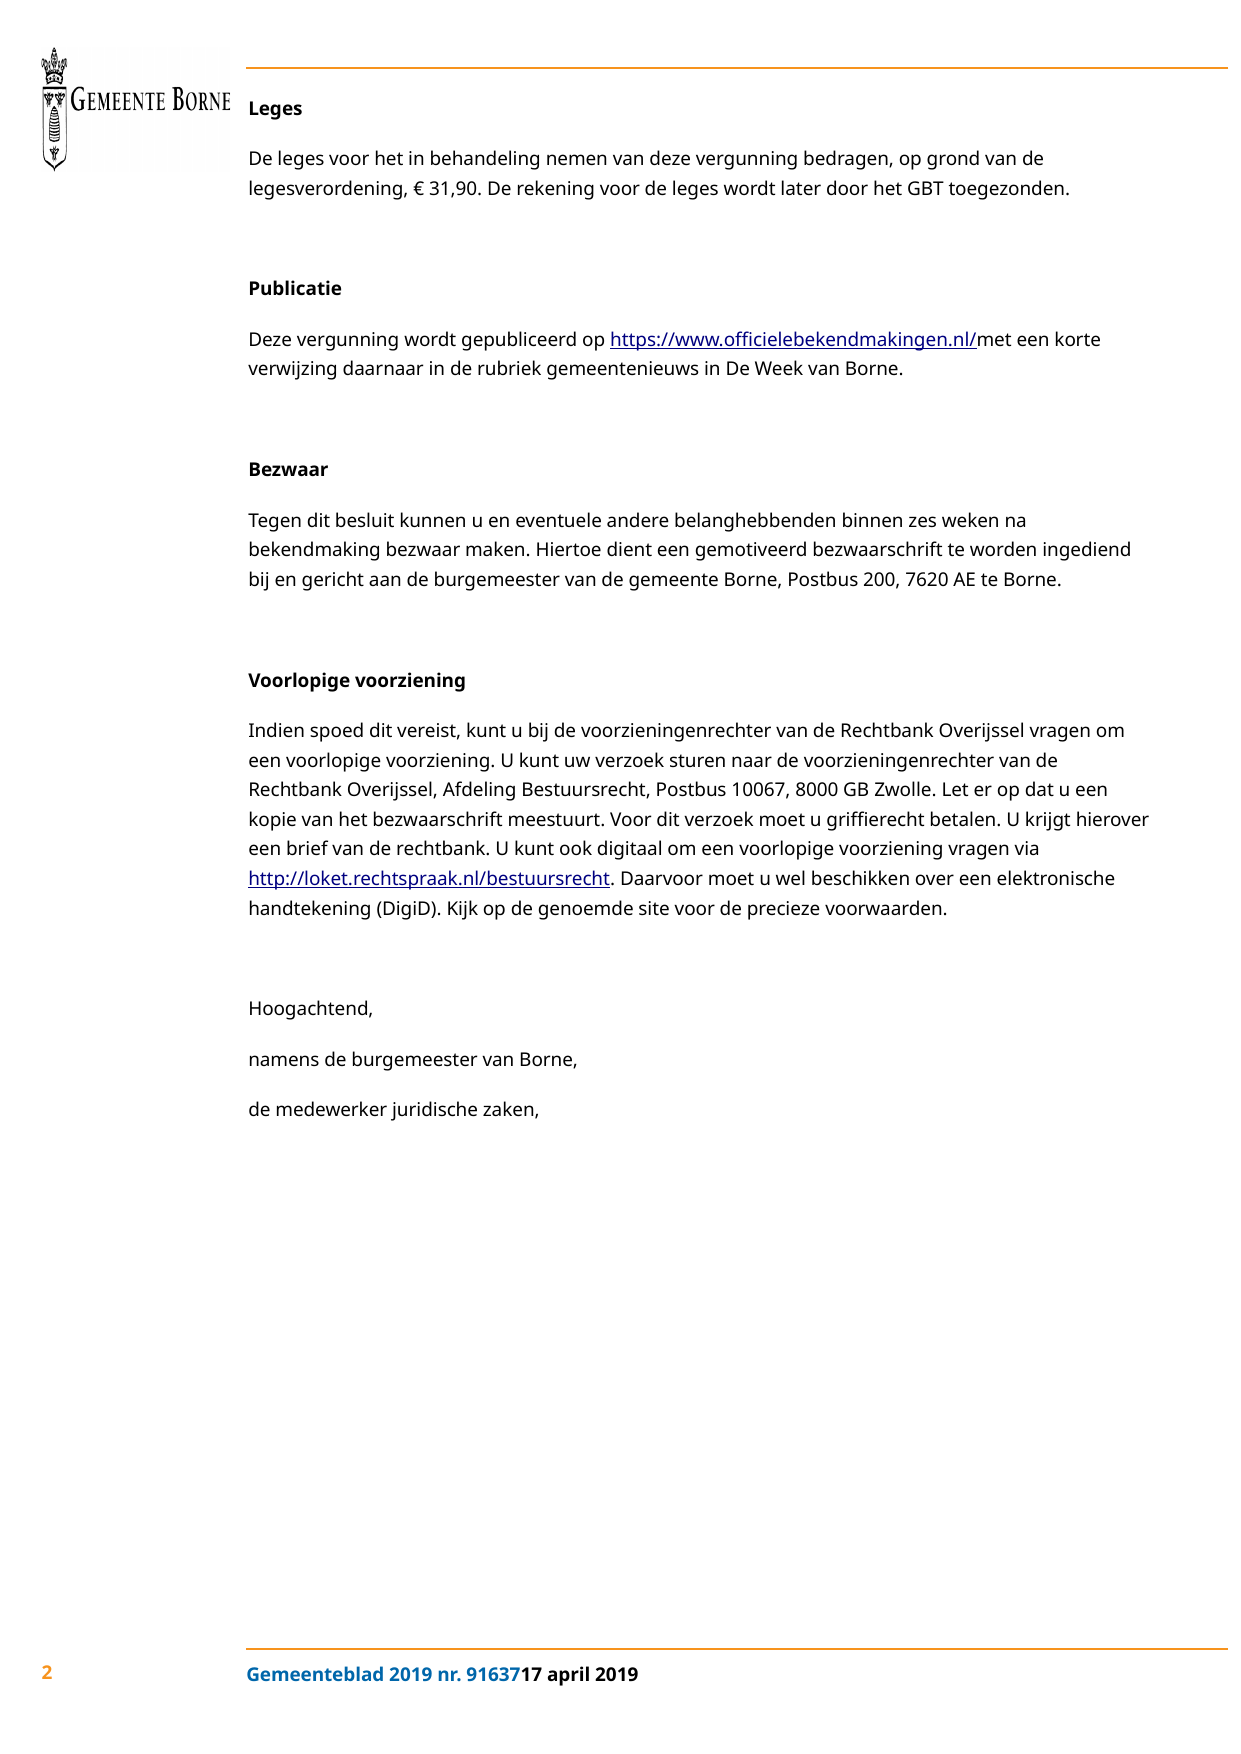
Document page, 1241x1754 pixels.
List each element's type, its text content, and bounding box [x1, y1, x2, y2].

picture [41, 47, 231, 172]
text namens de burgemeester van Borne, [248, 1046, 1152, 1072]
text Deze vergunning wordt gepubliceerd op https://www.officielebekendmakingen.nl/met een korte verwijzing daarnaar in de rubriek gemeentenieuws in De Week van Borne. [248, 326, 1152, 381]
text De leges voor het in behandeling nemen van deze vergunning bedragen, op grond van de legesverordening, € 31,90. De rekening voor de leges wordt later door het GBT toegezonden. [248, 145, 1152, 201]
text Indien spoed dit vereist, kunt u bij de voorzieningenrechter van de Rechtbank Overijssel vragen om een voorlopige voorziening. U kunt uw verzoek sturen naar de voorzieningenrechter van de Rechtbank Overijssel, Afdeling Bestuursrecht, Postbus 10067, 8000 GB Zwolle. Let er op dat u een kopie van het bezwaarschrift meestuurt. Voor dit verzoek moet u griffierecht betalen. U krijgt hierover een brief van de rechtbank. U kunt ook digitaal om een voorlopige voorziening vragen via http://loket.rechtspraak.nl/bestuursrecht. Daarvoor moet u wel beschikken over een elektronische handtekening (DigiD). Kijk op de genoemde site voor de precieze voorwaarden. [248, 717, 1152, 921]
text Tegen dit besluit kunnen u en eventuele andere belanghebbenden binnen zes weken na bekendmaking bezwaar maken. Hiertoe dient een gemotiveerd bezwaarschrift te worden ingediend bij en gericht aan de burgemeester van de gemeente Borne, Postbus 200, 7620 AE te Borne. [248, 507, 1152, 592]
text Hoogachtend, [248, 996, 1152, 1021]
text Bezwaar [248, 456, 1152, 482]
text Publicatie [248, 276, 1152, 301]
text Voorlopige voorziening [248, 667, 1152, 693]
text Leges [248, 95, 1152, 121]
text de medewerker juridische zaken, [248, 1096, 1152, 1122]
